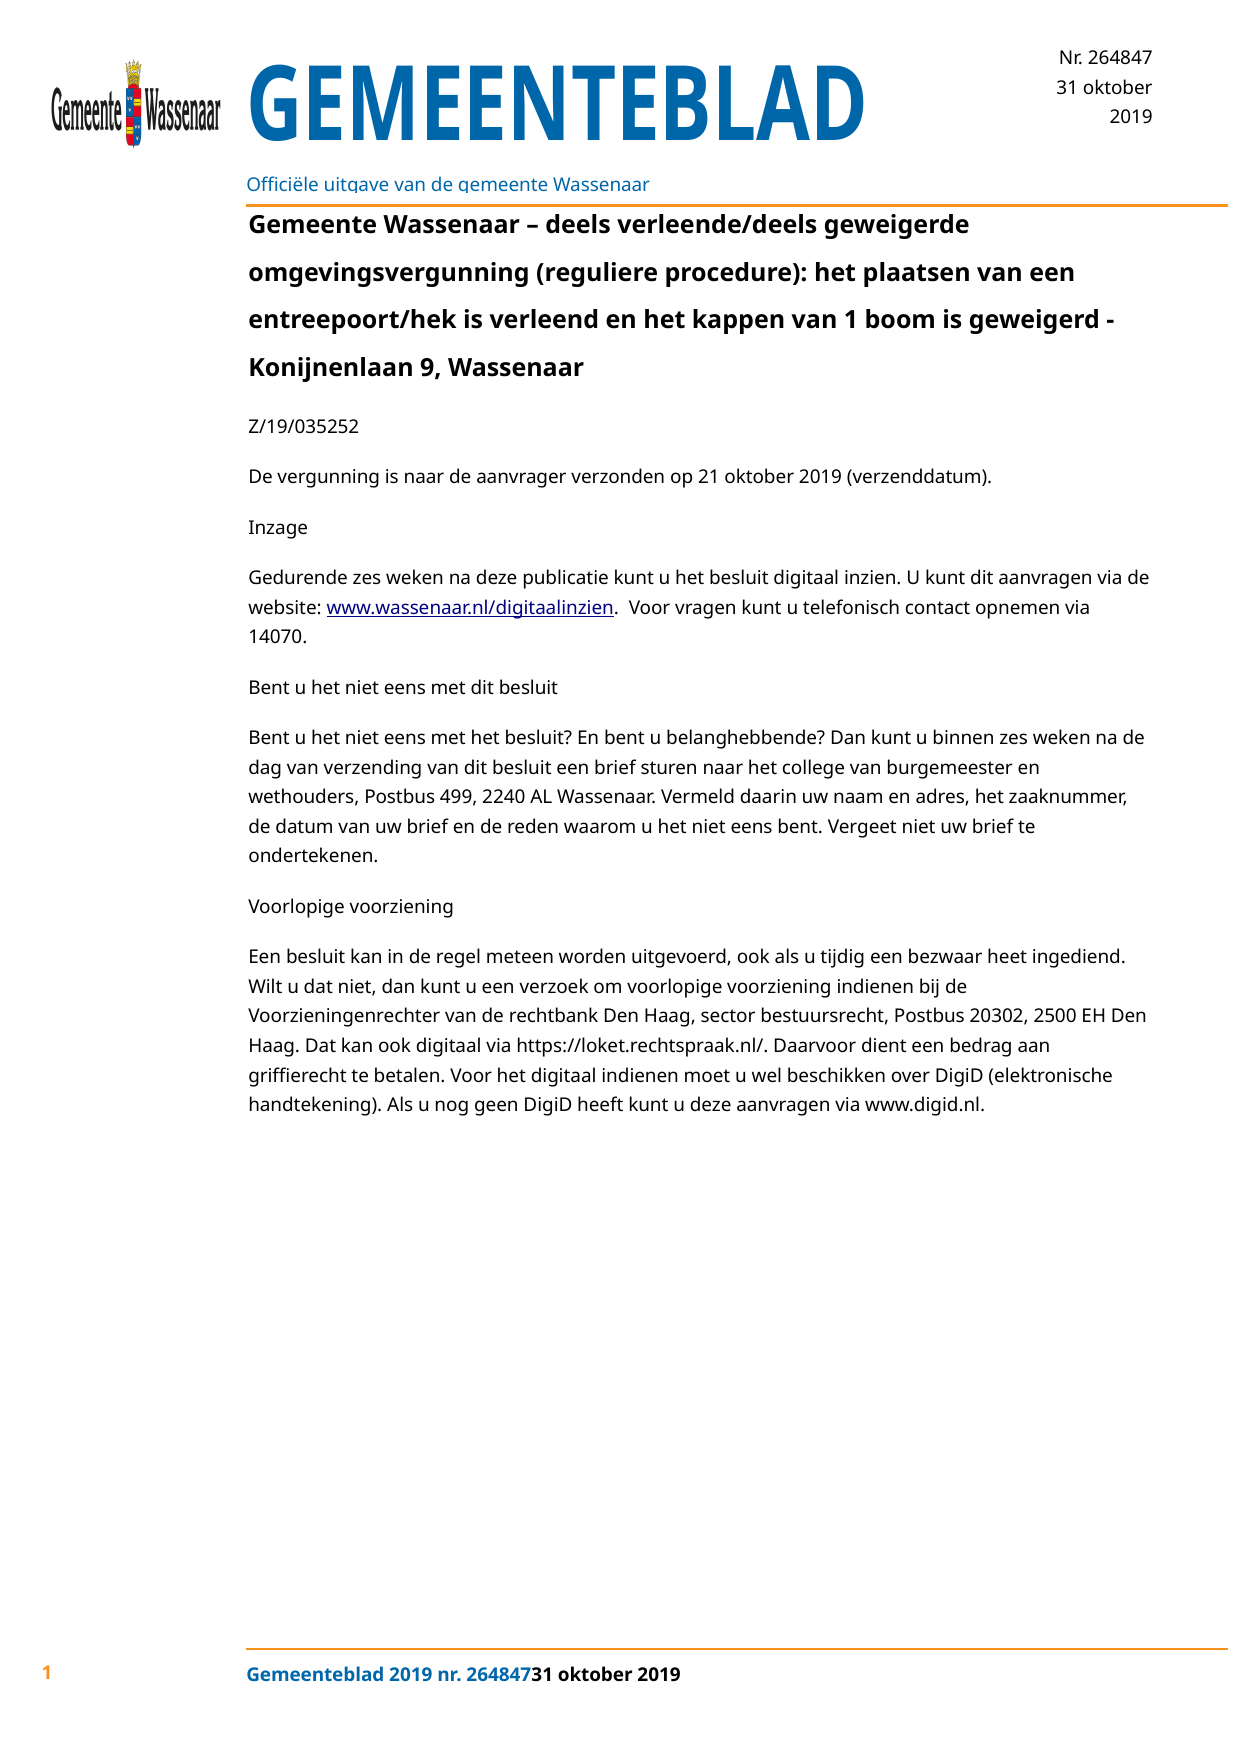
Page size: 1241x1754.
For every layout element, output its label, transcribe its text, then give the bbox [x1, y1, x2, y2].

text Gemeente Wassenaar – deels verleende/deels geweigerde omgevingsvergunning (reguliere procedure): het plaatsen van een entreepoort/hek is verleend en het kappen van 1 boom is geweigerd - Konijnenlaan 9, Wassenaar [248, 207, 1152, 384]
text Bent u het niet eens met het besluit? En bent u belanghebbende? Dan kunt u binnen zes weken na de dag van verzending van dit besluit een brief sturen naar het college van burgemeester en wethouders, Postbus 499, 2240 AL Wassenaar. Vermeld daarin uw naam en adres, het zaaknummer, de datum van uw brief en de reden waarom u het niet eens bent. Vergeet niet uw brief te ondertekenen. [248, 724, 1152, 868]
text Bent u het niet eens met dit besluit [248, 674, 1152, 700]
text Een besluit kan in de regel meteen worden uitgevoerd, ook als u tijdig een bezwaar heet ingediend. Wilt u dat niet, dan kunt u een verzoek om voorlopige voorziening indienen bij de Voorzieningenrechter van de rechtbank Den Haag, sector bestuursrecht, Postbus 20302, 2500 EH Den Haag. Dat kan ook digitaal via https://loket.rechtspraak.nl/. Daarvoor dient een bedrag aan griffierecht te betalen. Voor het digitaal indienen moet u wel beschikken over DigiD (elektronische handtekening). Als u nog geen DigiD heeft kunt u deze aanvragen via www.digid.nl. [248, 943, 1152, 1117]
text De vergunning is naar de aanvrager verzonden op 21 oktober 2019 (verzenddatum). [248, 463, 1152, 489]
text Inzage [248, 514, 1152, 540]
text Voorlopige voorziening [248, 893, 1152, 919]
text Gedurende zes weken na deze publicatie kunt u het besluit digitaal inzien. U kunt dit aanvragen via de website: www.wassenaar.nl/digitaalinzien. Voor vragen kunt u telefonisch contact opnemen via 14070. [248, 564, 1152, 649]
picture [41, 47, 231, 172]
text Z/19/035252 [248, 413, 1152, 439]
